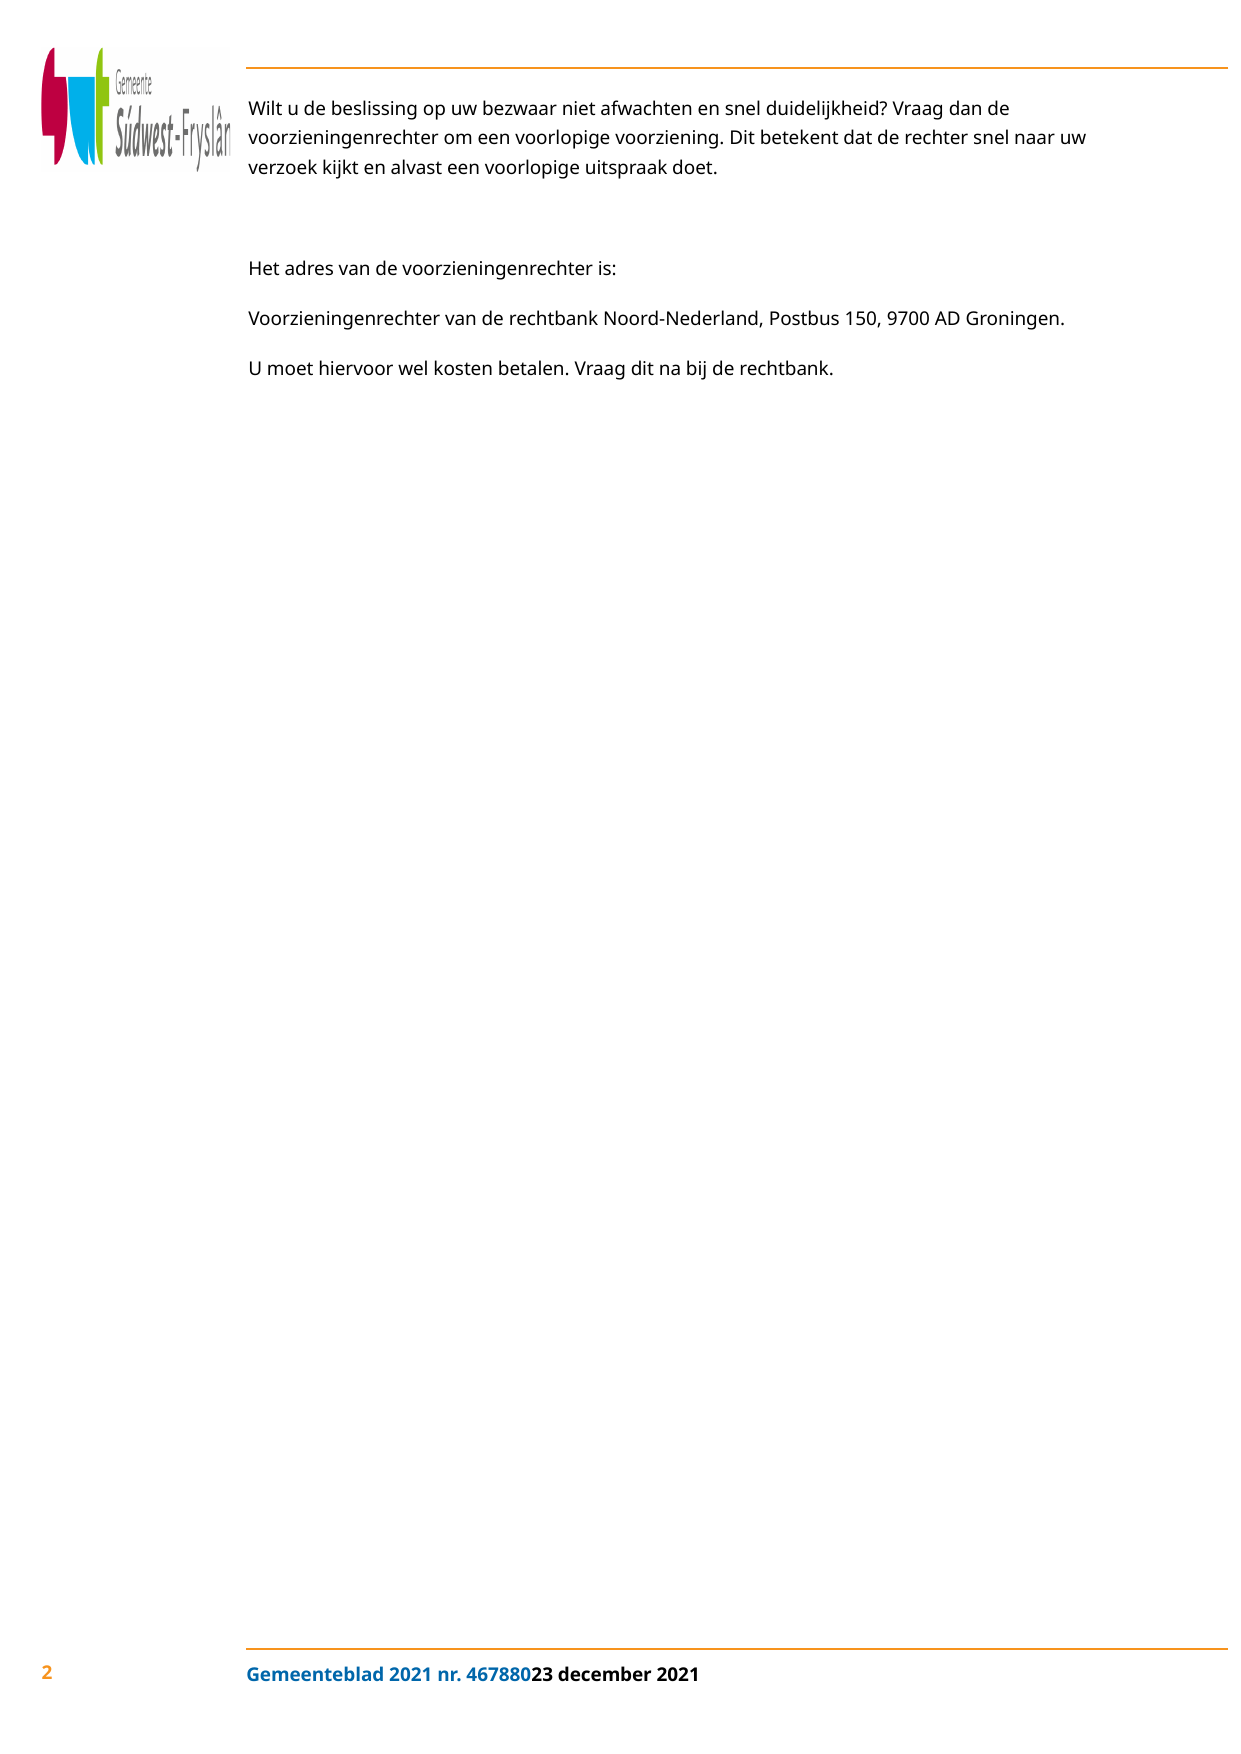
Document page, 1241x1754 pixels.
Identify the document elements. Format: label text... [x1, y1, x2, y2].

text U moet hiervoor wel kosten betalen. Vraag dit na bij de rechtbank. [248, 356, 1152, 381]
picture [41, 47, 231, 172]
text Het adres van de voorzieningenrechter is: [248, 255, 1152, 281]
text Voorzieningenrechter van de rechtbank Noord-Nederland, Postbus 150, 9700 AD Groningen. [248, 305, 1152, 331]
text Wilt u de beslissing op uw bezwaar niet afwachten en snel duidelijkheid? Vraag dan de voorzieningenrechter om een voorlopige voorziening. Dit betekent dat de rechter snel naar uw verzoek kijkt en alvast een voorlopige uitspraak doet. [248, 95, 1152, 180]
